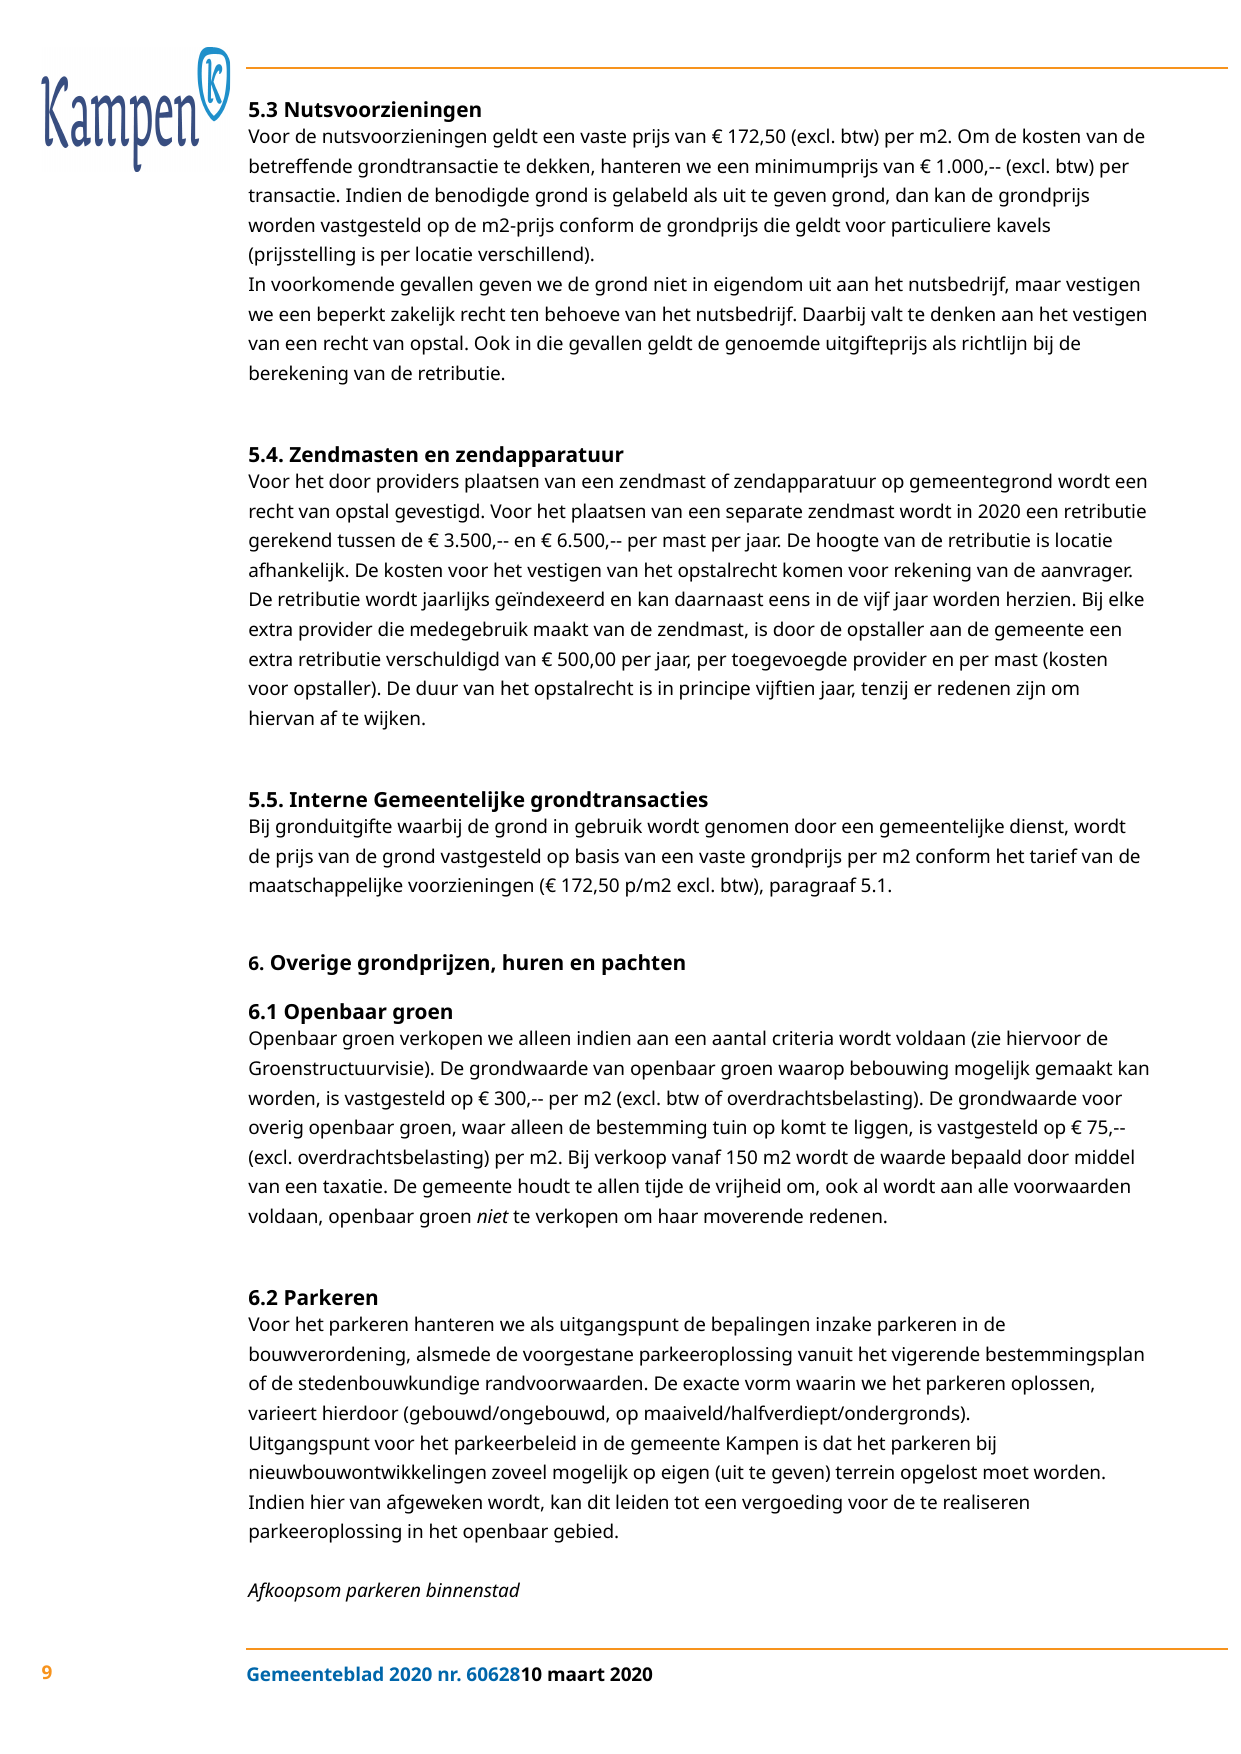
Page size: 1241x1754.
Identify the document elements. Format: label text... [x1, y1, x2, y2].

text Voor de nutsvoorzieningen geldt een vaste prijs van € 172,50 (excl. btw) per m2. Om de kosten van de betreffende grondtransactie te dekken, hanteren we een minimumprijs van € 1.000,-- (excl. btw) per transactie. Indien de benodigde grond is gelabeld als uit te geven grond, dan kan de grondprijs worden vastgesteld op de m2-prijs conform de grondprijs die geldt voor particuliere kavels (prijsstelling is per locatie verschillend). [248, 123, 1152, 267]
text 6.2 Parkeren [248, 1283, 1152, 1311]
text Voor het parkeren hanteren we als uitgangspunt de bepalingen inzake parkeren in de bouwverordening, alsmede de voorgestane parkeeroplossing vanuit het vigerende bestemmingsplan of de stedenbouwkundige randvoorwaarden. De exacte vorm waarin we het parkeren oplossen, varieert hierdoor (gebouwd/ongebouwd, op maaiveld/halfverdiept/ondergronds). [248, 1311, 1152, 1426]
text Afkoopsom parkeren binnenstad [248, 1578, 1152, 1603]
text 5.3 Nutsvoorzieningen [248, 95, 1152, 123]
text Uitgangspunt voor het parkeerbeleid in de gemeente Kampen is dat het parkeren bij nieuwbouwontwikkelingen zoveel mogelijk op eigen (uit te geven) terrein opgelost moet worden. Indien hier van afgeweken wordt, kan dit leiden tot een vergoeding voor de te realiseren parkeeroplossing in het openbaar gebied. [248, 1430, 1152, 1544]
text 6.1 Openbaar groen [248, 997, 1152, 1026]
text 6. Overige grondprijzen, huren en pachten [248, 948, 1152, 976]
text Voor het door providers plaatsen van een zendmast of zendapparatuur op gemeentegrond wordt een recht van opstal gevestigd. Voor het plaatsen van een separate zendmast wordt in 2020 een retributie gerekend tussen de € 3.500,-- en € 6.500,-- per mast per jaar. De hoogte van de retributie is locatie afhankelijk. De kosten voor het vestigen van het opstalrecht komen voor rekening van de aanvrager. De retributie wordt jaarlijks geïndexeerd en kan daarnaast eens in de vijf jaar worden herzien. Bij elke extra provider die medegebruik maakt van de zendmast, is door de opstaller aan de gemeente een extra retributie verschuldigd van € 500,00 per jaar, per toegevoegde provider en per mast (kosten voor opstaller). De duur van het opstalrecht is in principe vijftien jaar, tenzij er redenen zijn om hiervan af te wijken. [248, 468, 1152, 731]
text 5.5. Interne Gemeentelijke grondtransacties [248, 785, 1152, 813]
text In voorkomende gevallen geven we de grond niet in eigendom uit aan het nutsbedrijf, maar vestigen we een beperkt zakelijk recht ten behoeve van het nutsbedrijf. Daarbij valt te denken aan het vestigen van een recht van opstal. Ook in die gevallen geldt de genoemde uitgifteprijs als richtlijn bij de berekening van de retributie. [248, 271, 1152, 386]
text Openbaar groen verkopen we alleen indien aan een aantal criteria wordt voldaan (zie hiervoor de Groenstructuurvisie). De grondwaarde van openbaar groen waarop bebouwing mogelijk gemaakt kan worden, is vastgesteld op € 300,-- per m2 (excl. btw of overdrachtsbelasting). De grondwaarde voor overig openbaar groen, waar alleen de bestemming tuin op komt te liggen, is vastgesteld op € 75,-- (excl. overdrachtsbelasting) per m2. Bij verkoop vanaf 150 m2 wordt de waarde bepaald door middel van een taxatie. De gemeente houdt te allen tijde de vrijheid om, ook al wordt aan alle voorwaarden voldaan, openbaar groen niet te verkopen om haar moverende redenen. [248, 1026, 1152, 1229]
picture [41, 47, 231, 172]
text 5.4. Zendmasten en zendapparatuur [248, 440, 1152, 468]
text Bij gronduitgifte waarbij de grond in gebruik wordt genomen door een gemeentelijke dienst, wordt de prijs van de grond vastgesteld op basis van een vaste grondprijs per m2 conform het tarief van de maatschappelijke voorzieningen (€ 172,50 p/m2 excl. btw), paragraaf 5.1. [248, 813, 1152, 898]
